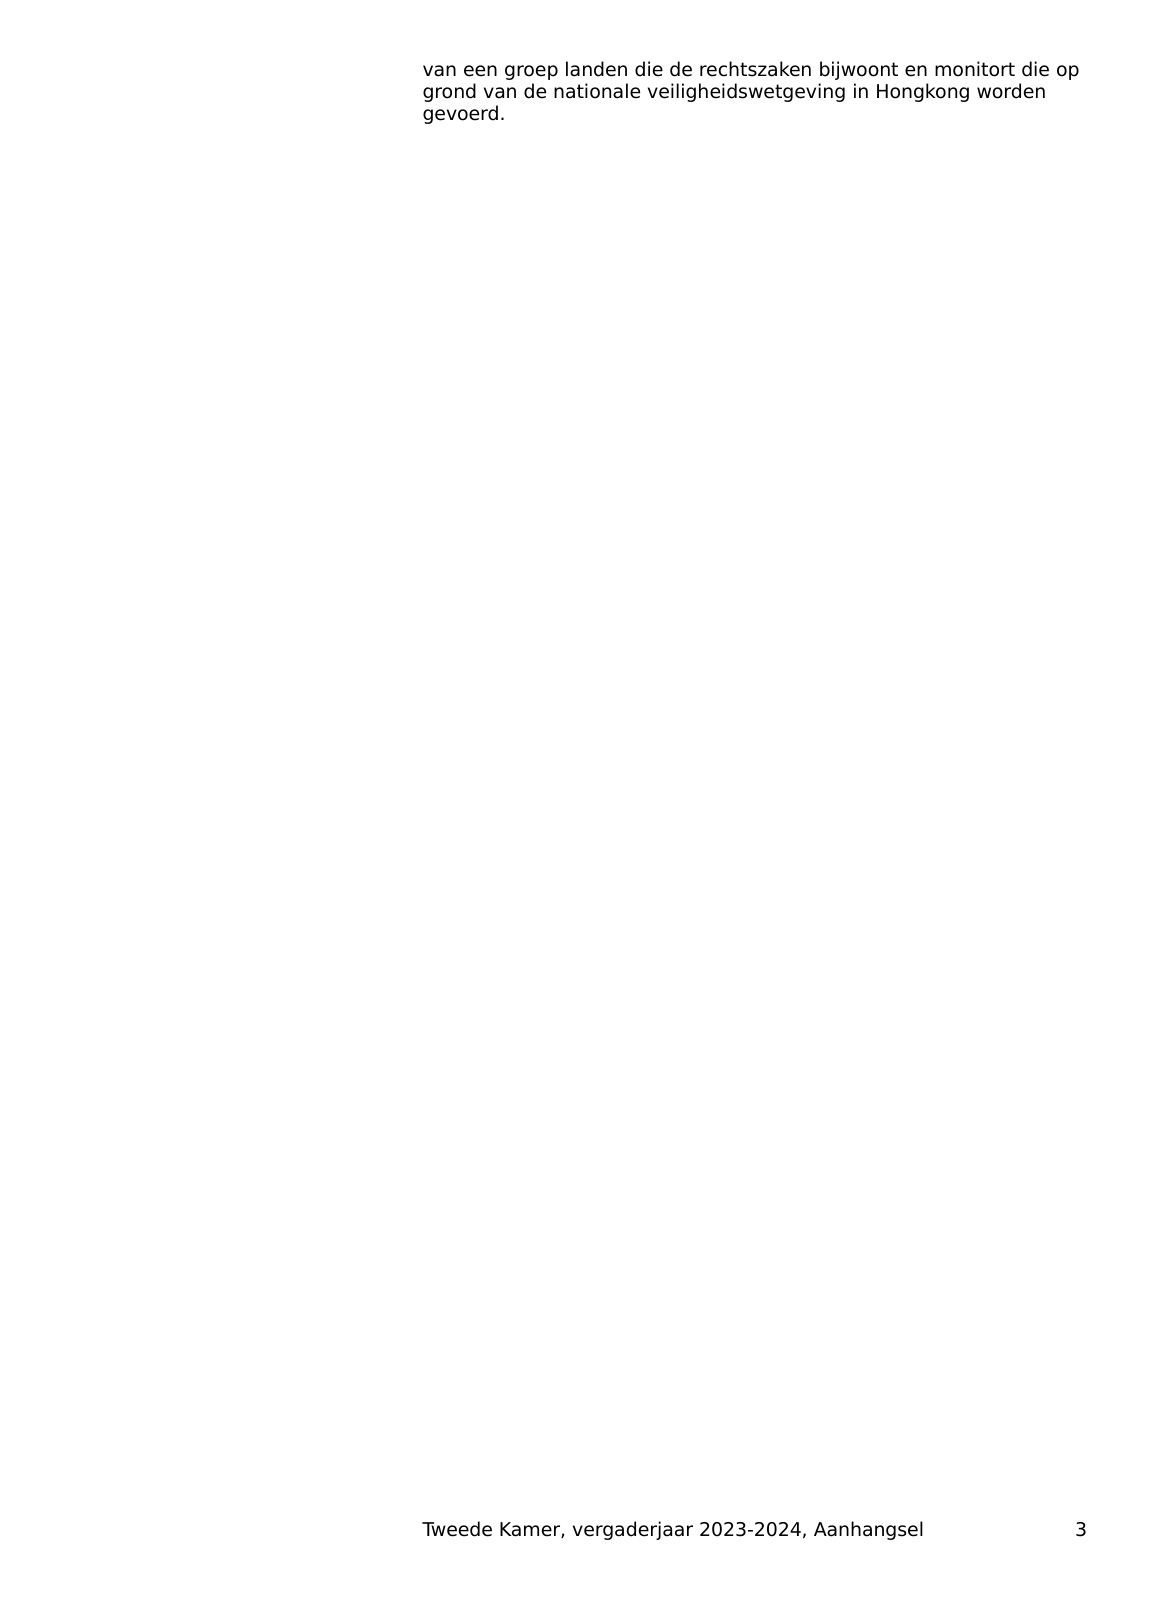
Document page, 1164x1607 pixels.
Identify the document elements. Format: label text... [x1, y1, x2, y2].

text van een groep landen die de rechtszaken bijwoont en monitort die op grond van de nationale veiligheidswetgeving in Hongkong worden gevoerd. [422, 59, 1087, 125]
